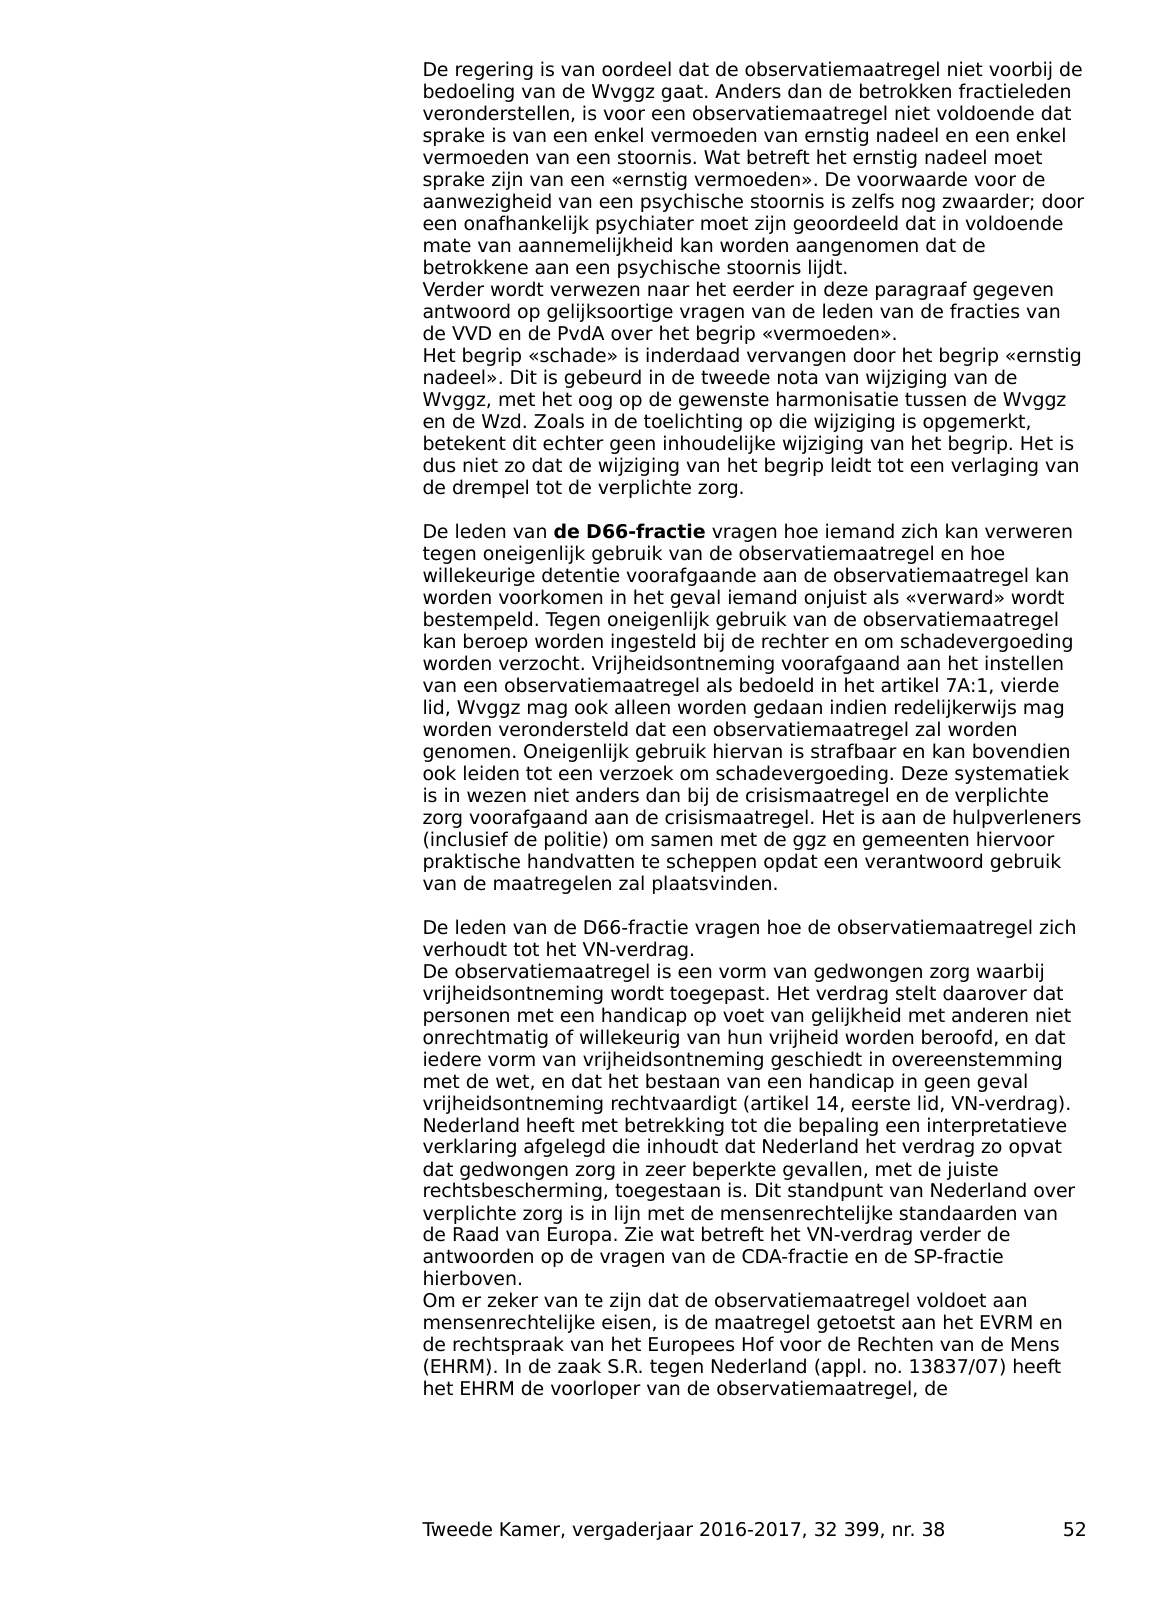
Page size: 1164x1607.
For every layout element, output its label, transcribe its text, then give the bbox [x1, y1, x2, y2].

text De regering is van oordeel dat de observatiemaatregel niet voorbij de bedoeling van de Wvggz gaat. Anders dan de betrokken fractieleden veronderstellen, is voor een observatiemaatregel niet voldoende dat sprake is van een enkel vermoeden van ernstig nadeel en een enkel vermoeden van een stoornis. Wat betreft het ernstig nadeel moet sprake zijn van een «ernstig vermoeden». De voorwaarde voor de aanwezigheid van een psychische stoornis is zelfs nog zwaarder; door een onafhankelijk psychiater moet zijn geoordeeld dat in voldoende mate van aannemelijkheid kan worden aangenomen dat de betrokkene aan een psychische stoornis lijdt. [422, 59, 1087, 279]
text De leden van de D66-fractie vragen hoe de observatiemaatregel zich verhoudt tot het VN-verdrag. [422, 917, 1087, 961]
text Het begrip «schade» is inderdaad vervangen door het begrip «ernstig nadeel». Dit is gebeurd in de tweede nota van wijziging van de Wvggz, met het oog op de gewenste harmonisatie tussen de Wvggz en de Wzd. Zoals in de toelichting op die wijziging is opgemerkt, betekent dit echter geen inhoudelijke wijziging van het begrip. Het is dus niet zo dat de wijziging van het begrip leidt tot een verlaging van de drempel tot de verplichte zorg. [422, 345, 1087, 499]
text De observatiemaatregel is een vorm van gedwongen zorg waarbij vrijheidsontneming wordt toegepast. Het verdrag stelt daarover dat personen met een handicap op voet van gelijkheid met anderen niet onrechtmatig of willekeurig van hun vrijheid worden beroofd, en dat iedere vorm van vrijheidsontneming geschiedt in overeenstemming met de wet, en dat het bestaan van een handicap in geen geval vrijheidsontneming rechtvaardigt (artikel 14, eerste lid, VN-verdrag). Nederland heeft met betrekking tot die bepaling een interpretatieve verklaring afgelegd die inhoudt dat Nederland het verdrag zo opvat dat gedwongen zorg in zeer beperkte gevallen, met de juiste rechtsbescherming, toegestaan is. Dit standpunt van Nederland over verplichte zorg is in lijn met de mensenrechtelijke standaarden van de Raad van Europa. Zie wat betreft het VN-verdrag verder de antwoorden op de vragen van de CDA-fractie en de SP-fractie hierboven. [422, 961, 1087, 1290]
text Om er zeker van te zijn dat de observatiemaatregel voldoet aan mensenrechtelijke eisen, is de maatregel getoetst aan het EVRM en de rechtspraak van het Europees Hof voor de Rechten van de Mens (EHRM). In de zaak S.R. tegen Nederland (appl. no. 13837/07) heeft het EHRM de voorloper van de observatiemaatregel, de [422, 1290, 1087, 1400]
text Verder wordt verwezen naar het eerder in deze paragraaf gegeven antwoord op gelijksoortige vragen van de leden van de fracties van de VVD en de PvdA over het begrip «vermoeden». [422, 279, 1087, 345]
text De leden van de D66-fractie vragen hoe iemand zich kan verweren tegen oneigenlijk gebruik van de observatiemaatregel en hoe willekeurige detentie voorafgaande aan de observatiemaatregel kan worden voorkomen in het geval iemand onjuist als «verward» wordt bestempeld. Tegen oneigenlijk gebruik van de observatiemaatregel kan beroep worden ingesteld bij de rechter en om schadevergoeding worden verzocht. Vrijheidsontneming voorafgaand aan het instellen van een observatiemaatregel als bedoeld in het artikel 7A:1, vierde lid, Wvggz mag ook alleen worden gedaan indien redelijkerwijs mag worden verondersteld dat een observatiemaatregel zal worden genomen. Oneigenlijk gebruik hiervan is strafbaar en kan bovendien ook leiden tot een verzoek om schadevergoeding. Deze systematiek is in wezen niet anders dan bij de crisismaatregel en de verplichte zorg voorafgaand aan de crisismaatregel. Het is aan de hulpverleners (inclusief de politie) om samen met de ggz en gemeenten hiervoor praktische handvatten te scheppen opdat een verantwoord gebruik van de maatregelen zal plaatsvinden. [422, 521, 1087, 894]
